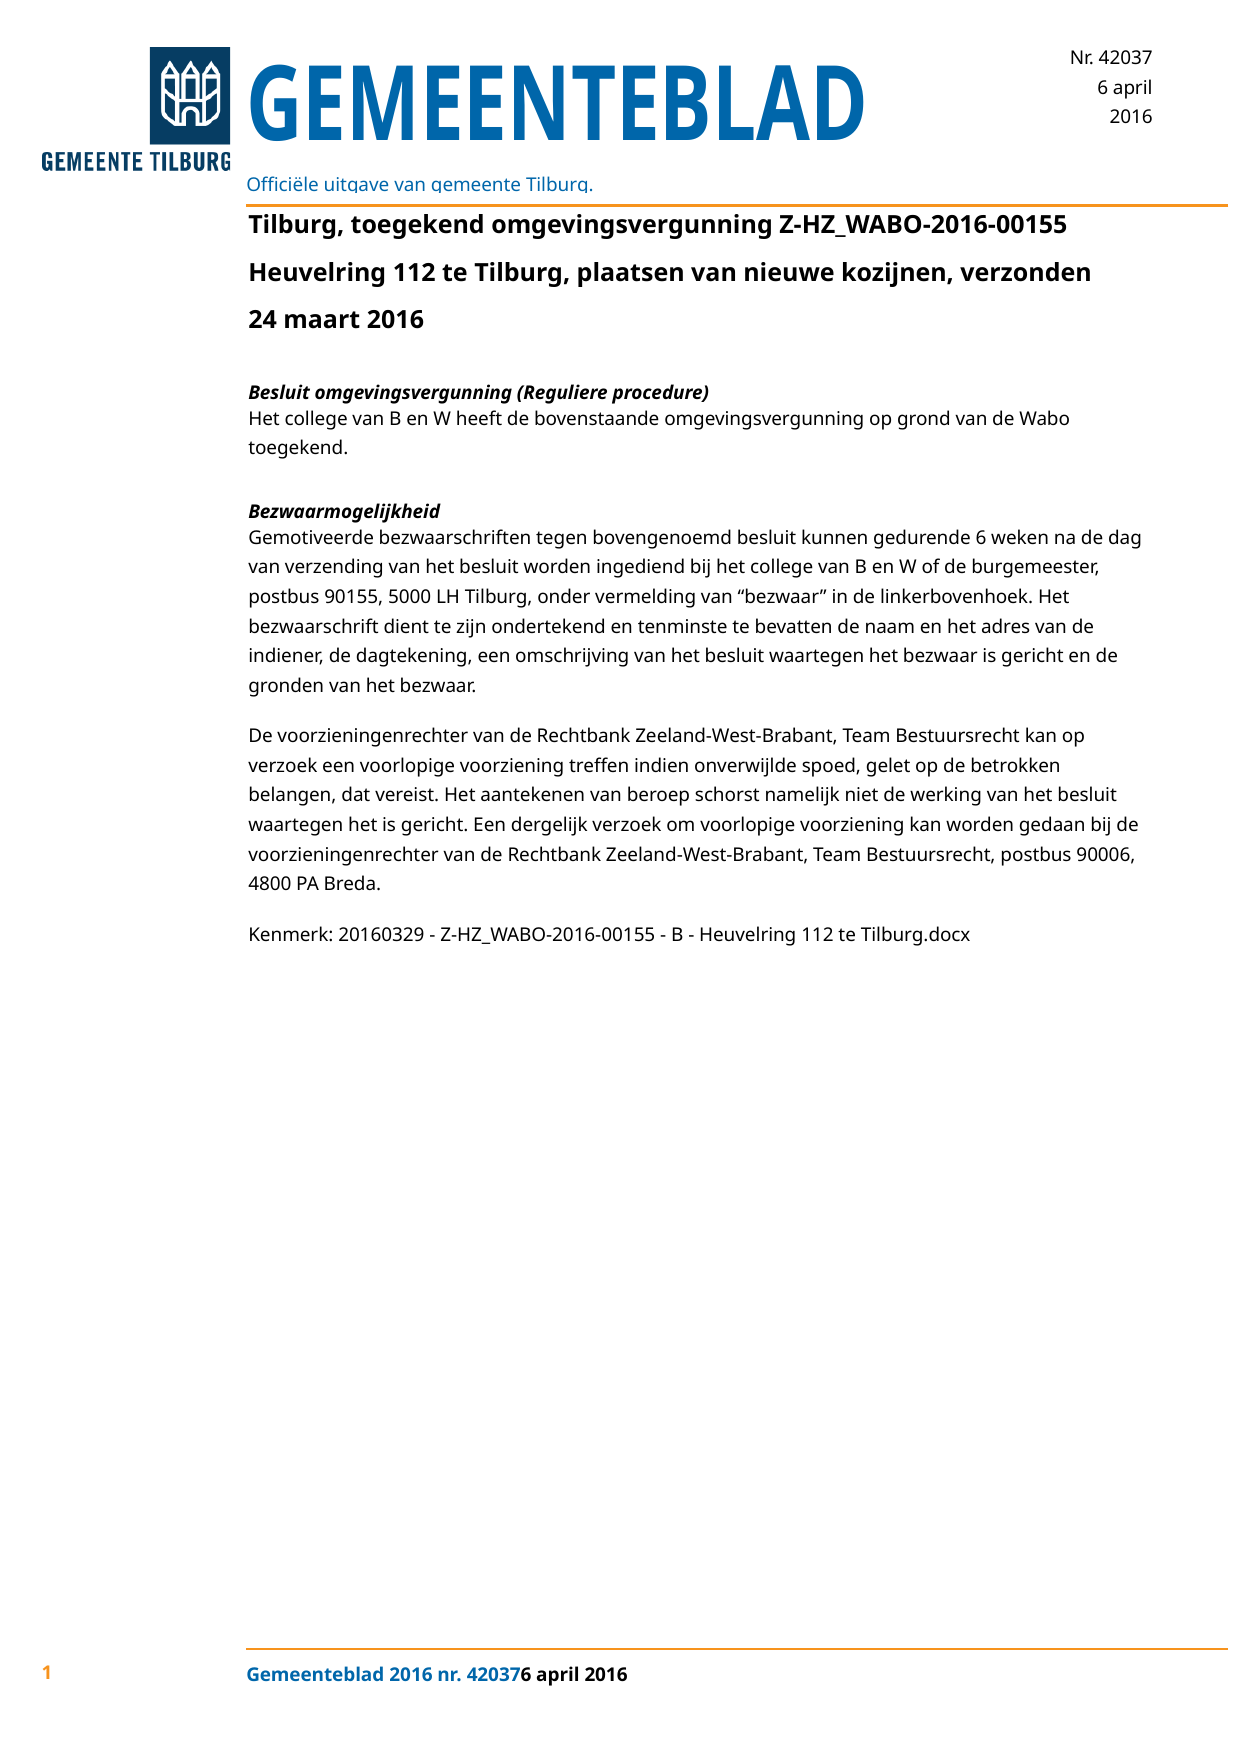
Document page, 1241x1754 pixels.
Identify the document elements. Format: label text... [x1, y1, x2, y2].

picture [41, 47, 231, 172]
text Besluit omgevingsvergunning (Reguliere procedure) [248, 379, 1152, 405]
text Kenmerk: 20160329 - Z-HZ_WABO-2016-00155 - B - Heuvelring 112 te Tilburg.docx [248, 921, 1152, 946]
text Het college van B en W heeft de bovenstaande omgevingsvergunning op grond van de Wabo toegekend. [248, 405, 1152, 460]
text Tilburg, toegekend omgevingsvergunning Z-HZ_WABO-2016-00155 Heuvelring 112 te Tilburg, plaatsen van nieuwe kozijnen, verzonden 24 maart 2016 [248, 207, 1152, 336]
text De voorzieningenrechter van de Rechtbank Zeeland-West-Brabant, Team Bestuursrecht kan op verzoek een voorlopige voorziening treffen indien onverwijlde spoed, gelet op de betrokken belangen, dat vereist. Het aantekenen van beroep schorst namelijk niet de werking van het besluit waartegen het is gericht. Een dergelijk verzoek om voorlopige voorziening kan worden gedaan bij de voorzieningenrechter van de Rechtbank Zeeland-West-Brabant, Team Bestuursrecht, postbus 90006, 4800 PA Breda. [248, 722, 1152, 896]
text Gemotiveerde bezwaarschriften tegen bovengenoemd besluit kunnen gedurende 6 weken na de dag van verzending van het besluit worden ingediend bij het college van B en W of de burgemeester, postbus 90155, 5000 LH Tilburg, onder vermelding van “bezwaar” in de linkerbovenhoek. Het bezwaarschrift dient te zijn ondertekend en tenminste te bevatten de naam en het adres van de indiener, de dagtekening, een omschrijving van het besluit waartegen het bezwaar is gericht en de gronden van het bezwaar. [248, 524, 1152, 698]
text Bezwaarmogelijkheid [248, 498, 1152, 524]
